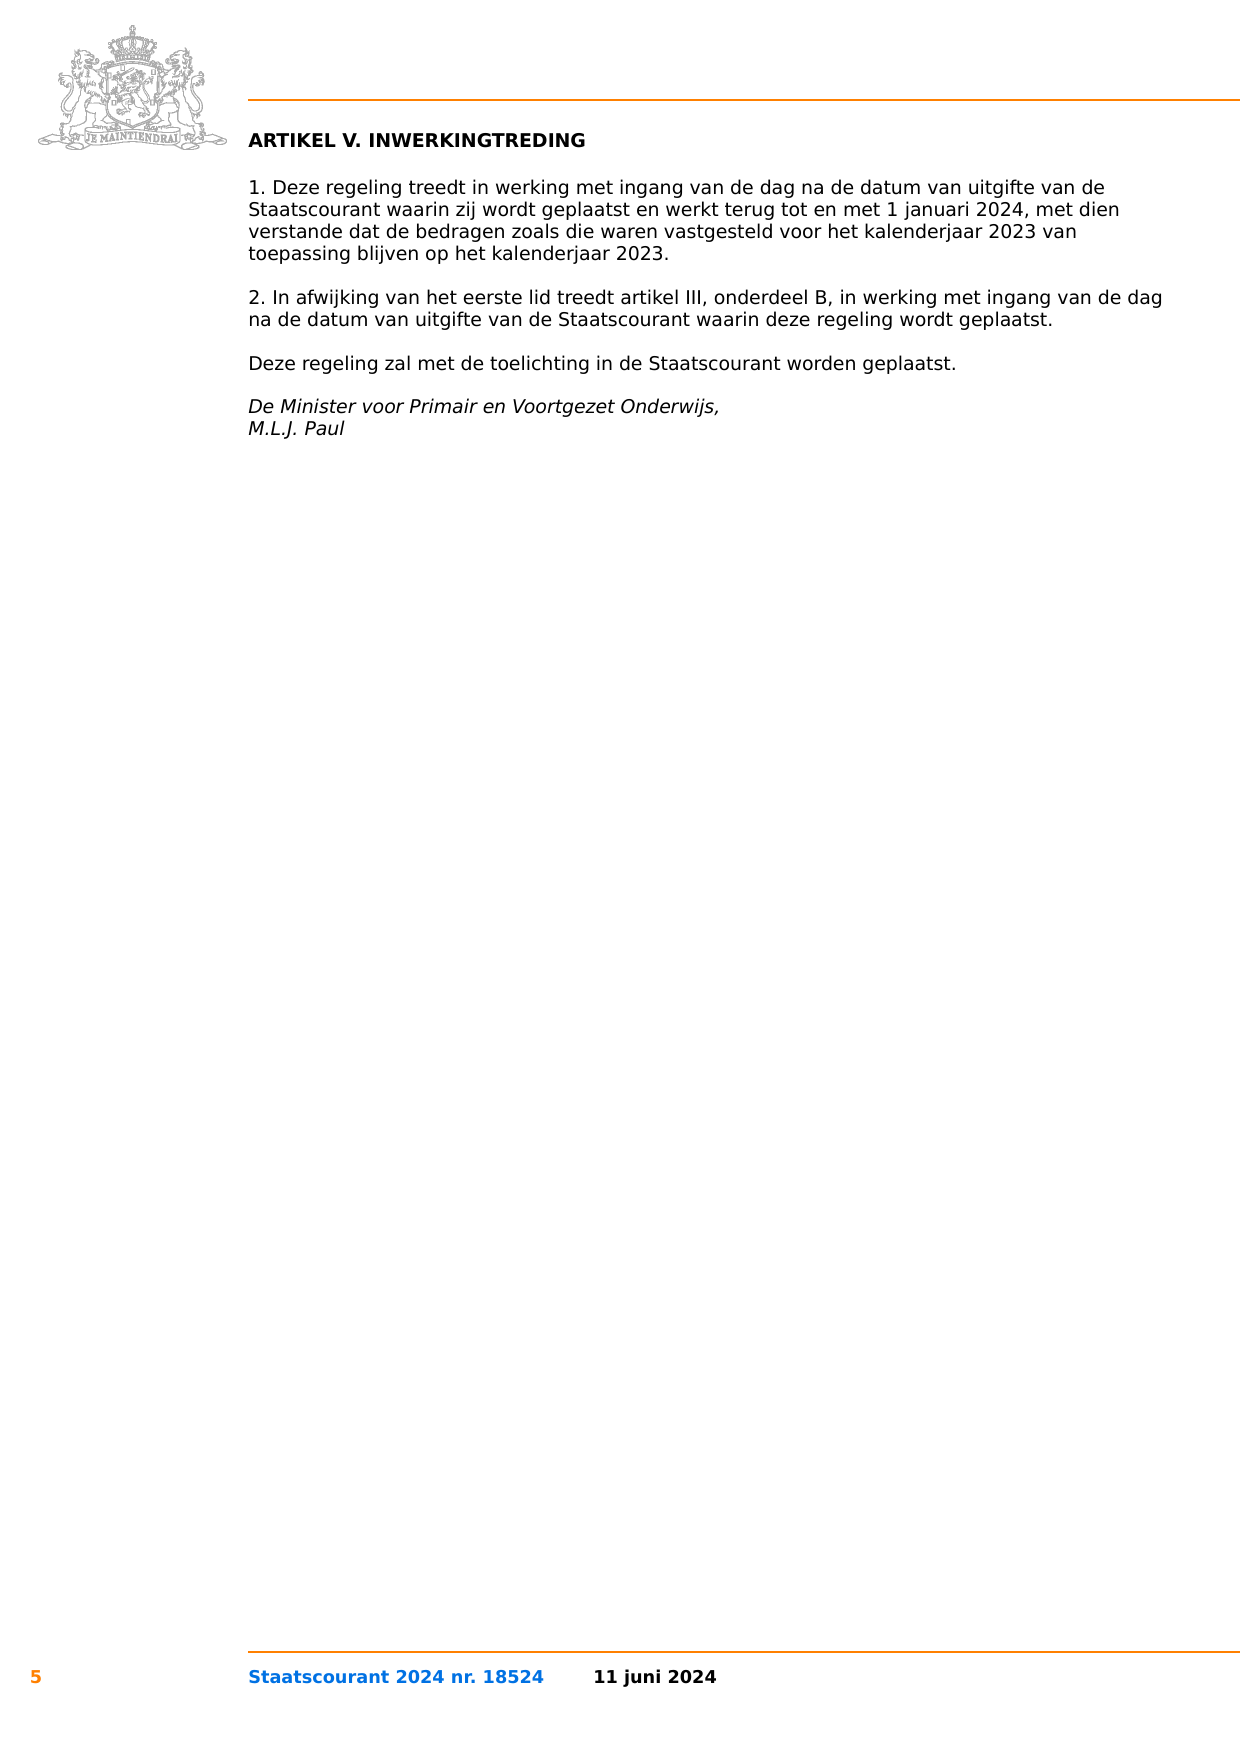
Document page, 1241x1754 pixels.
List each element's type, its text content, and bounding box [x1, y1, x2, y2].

text De Minister voor Primair en Voortgezet Onderwijs, M.L.J. Paul [248, 396, 1163, 440]
subtitle ARTIKEL V. INWERKINGTREDING [248, 130, 1163, 152]
picture [38, 25, 227, 150]
text 2. In afwijking van het eerste lid treedt artikel III, onderdeel B, in werking met ingang van de dag na de datum van uitgifte van de Staatscourant waarin deze regeling wordt geplaatst. [248, 287, 1163, 331]
text 1. Deze regeling treedt in werking met ingang van de dag na de datum van uitgifte van de Staatscourant waarin zij wordt geplaatst en werkt terug tot en met 1 januari 2024, met dien verstande dat de bedragen zoals die waren vastgesteld voor het kalenderjaar 2023 van toepassing blijven op het kalenderjaar 2023. [248, 177, 1163, 265]
text Deze regeling zal met de toelichting in de Staatscourant worden geplaatst. [248, 352, 1163, 374]
